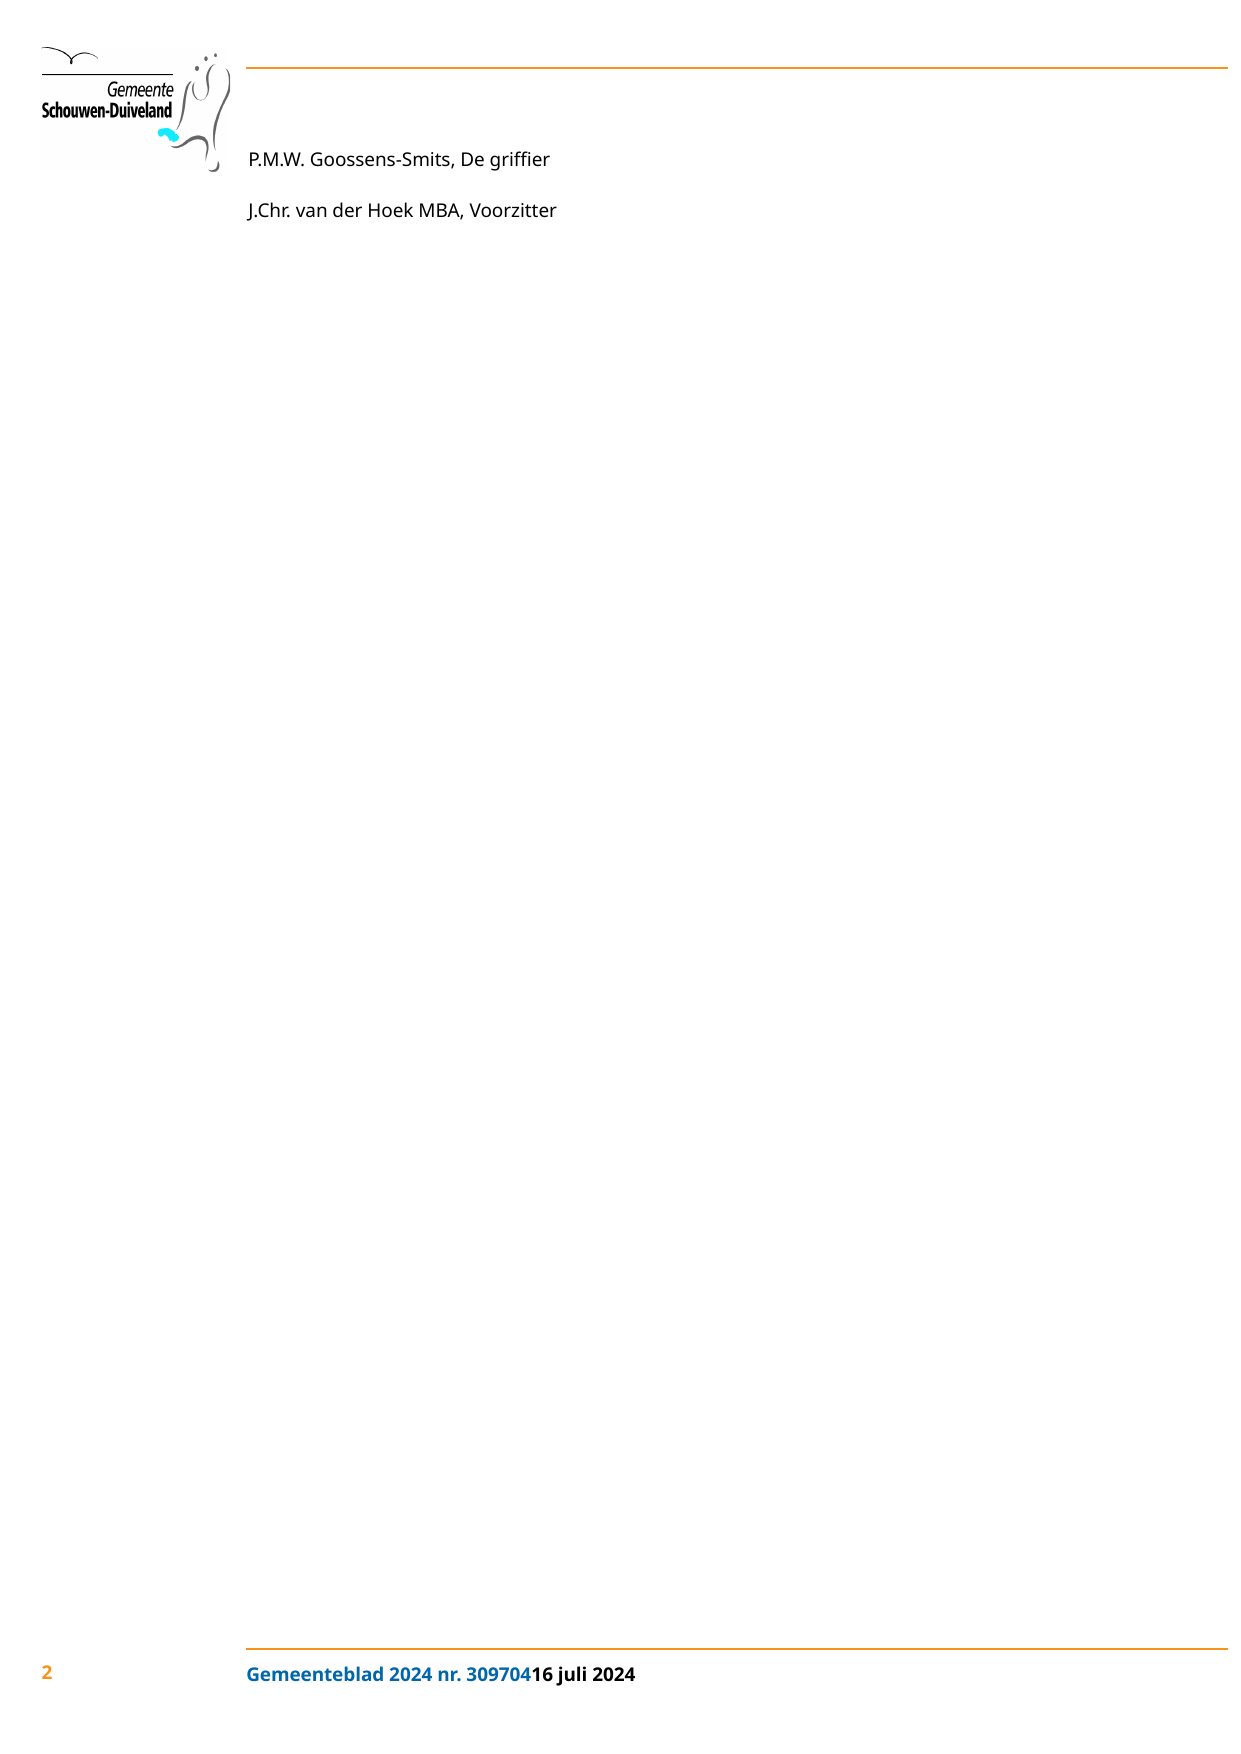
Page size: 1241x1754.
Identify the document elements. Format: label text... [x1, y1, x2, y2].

picture [41, 47, 231, 172]
text P.M.W. Goossens-Smits, De griffier [248, 146, 1152, 172]
text J.Chr. van der Hoek MBA, Voorzitter [248, 198, 1152, 223]
